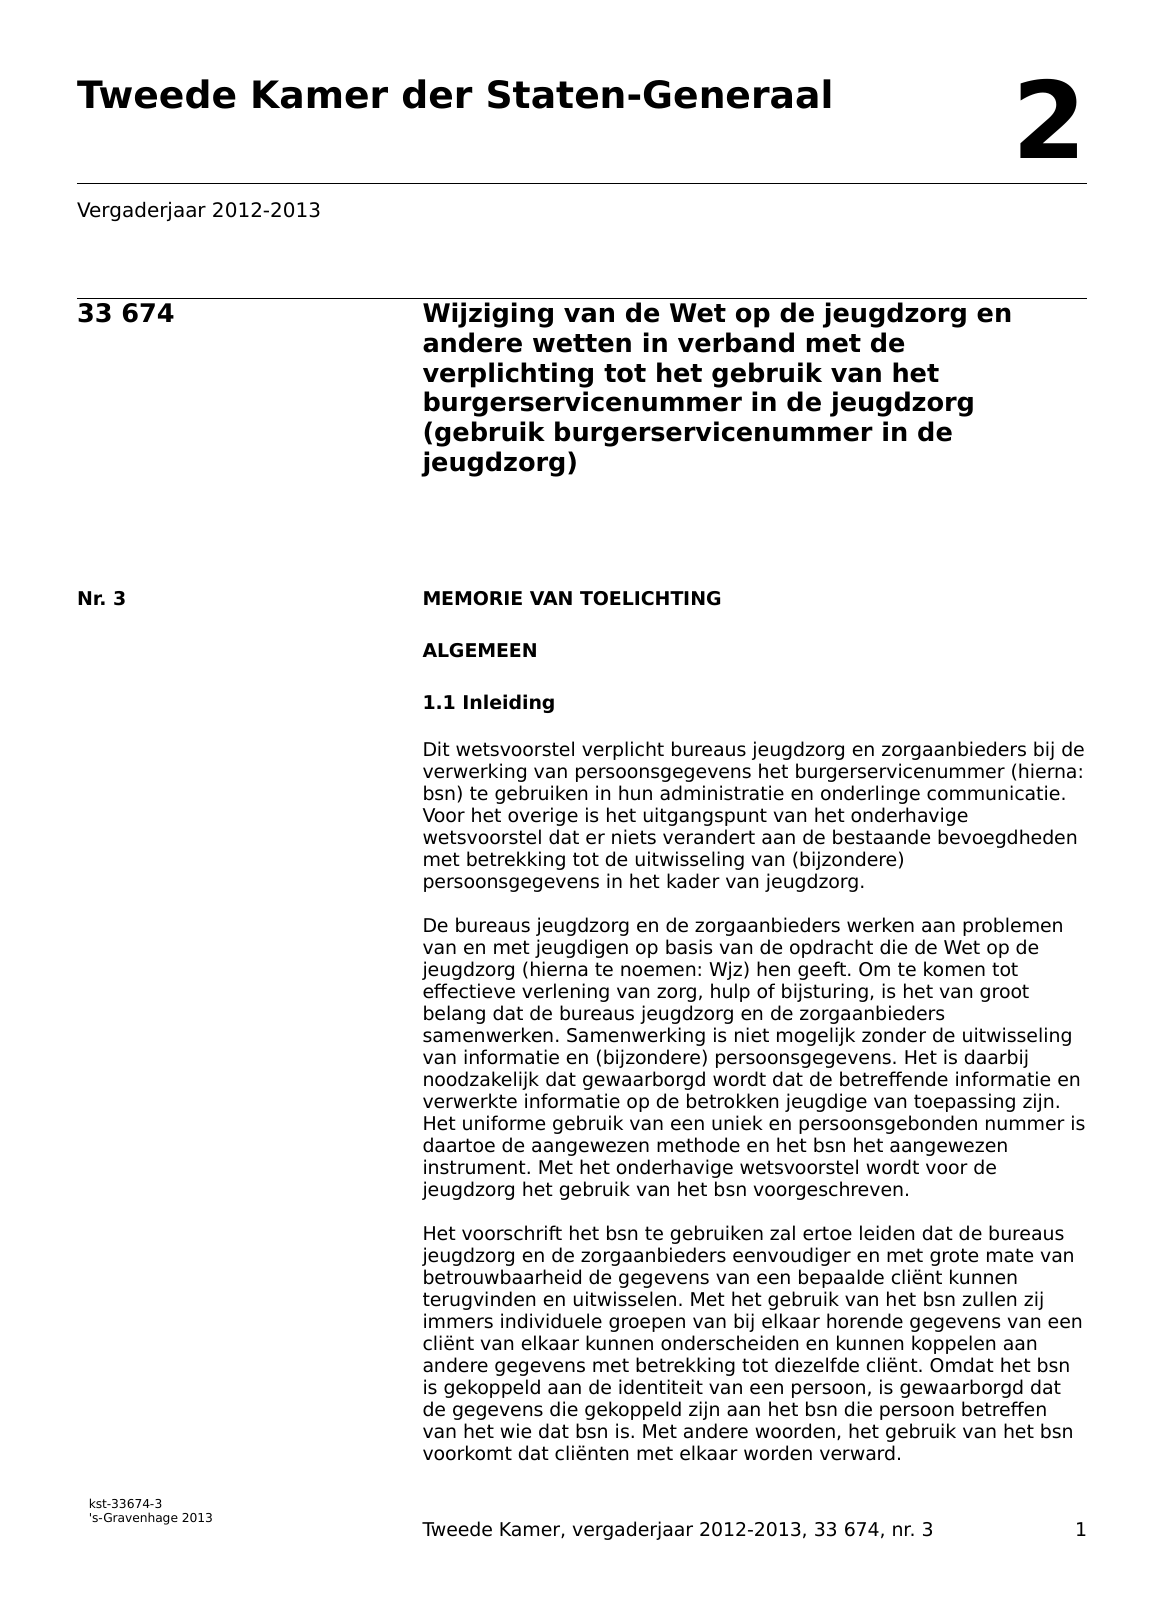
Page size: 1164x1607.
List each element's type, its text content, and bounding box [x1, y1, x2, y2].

text 's-Gravenhage 2013 [88, 1511, 323, 1525]
text Dit wetsvoorstel verplicht bureaus jeugdzorg en zorgaanbieders bij de verwerking van persoonsgegevens het burgerservicenummer (hierna: bsn) te gebruiken in hun administratie en onderlinge communicatie. Voor het overige is het uitgangspunt van het onderhavige wetsvoorstel dat er niets verandert aan de bestaande bevoegdheden met betrekking tot de uitwisseling van (bijzondere) persoonsgegevens in het kader van jeugdzorg. [422, 739, 1087, 893]
table_cell Vergaderjaar 2012-2013 [77, 184, 1087, 298]
text De bureaus jeugdzorg en de zorgaanbieders werken aan problemen van en met jeugdigen op basis van de opdracht die de Wet op de jeugdzorg (hierna te noemen: Wjz) hen geeft. Om te komen tot effectieve verlening van zorg, hulp of bijsturing, is het van groot belang dat de bureaus jeugdzorg en de zorgaanbieders samenwerken. Samenwerking is niet mogelijk zonder de uitwisseling van informatie en (bijzondere) persoonsgegevens. Het is daarbij noodzakelijk dat gewaarborgd wordt dat de betreffende informatie en verwerkte informatie op de betrokken jeugdige van toepassing zijn. Het uniforme gebruik van een uniek en persoonsgebonden nummer is daartoe de aangewezen methode en het bsn het aangewezen instrument. Met het onderhavige wetsvoorstel wordt voor de jeugdzorg het gebruik van het bsn voorgeschreven. [422, 915, 1087, 1201]
subtitle 1.1 Inleiding [422, 692, 1087, 714]
subtitle 33 674 Wijziging van de Wet op de jeugdzorg en andere wetten in verband met de verplichting tot het gebruik van het burgerservicenummer in de jeugdzorg (gebruik burgerservicenummer in de jeugdzorg) [77, 299, 1087, 477]
text kst-33674-3 [88, 1497, 323, 1511]
table_header 2 [886, 59, 1087, 183]
text Het voorschrift het bsn te gebruiken zal ertoe leiden dat de bureaus jeugdzorg en de zorgaanbieders eenvoudiger en met grote mate van betrouwbaarheid de gegevens van een bepaalde cliënt kunnen terugvinden en uitwisselen. Met het gebruik van het bsn zullen zij immers individuele groepen van bij elkaar horende gegevens van een cliënt van elkaar kunnen onderscheiden en kunnen koppelen aan andere gegevens met betrekking tot diezelfde cliënt. Omdat het bsn is gekoppeld aan de identiteit van een persoon, is gewaarborgd dat de gegevens die gekoppeld zijn aan het bsn die persoon betreffen van het wie dat bsn is. Met andere woorden, het gebruik van het bsn voorkomt dat cliënten met elkaar worden verward. [422, 1223, 1087, 1465]
table_header Tweede Kamer der Staten-Generaal [77, 59, 886, 183]
subtitle ALGEMEEN [422, 640, 1087, 662]
subtitle Nr. 3 MEMORIE VAN TOELICHTING [77, 588, 1087, 610]
